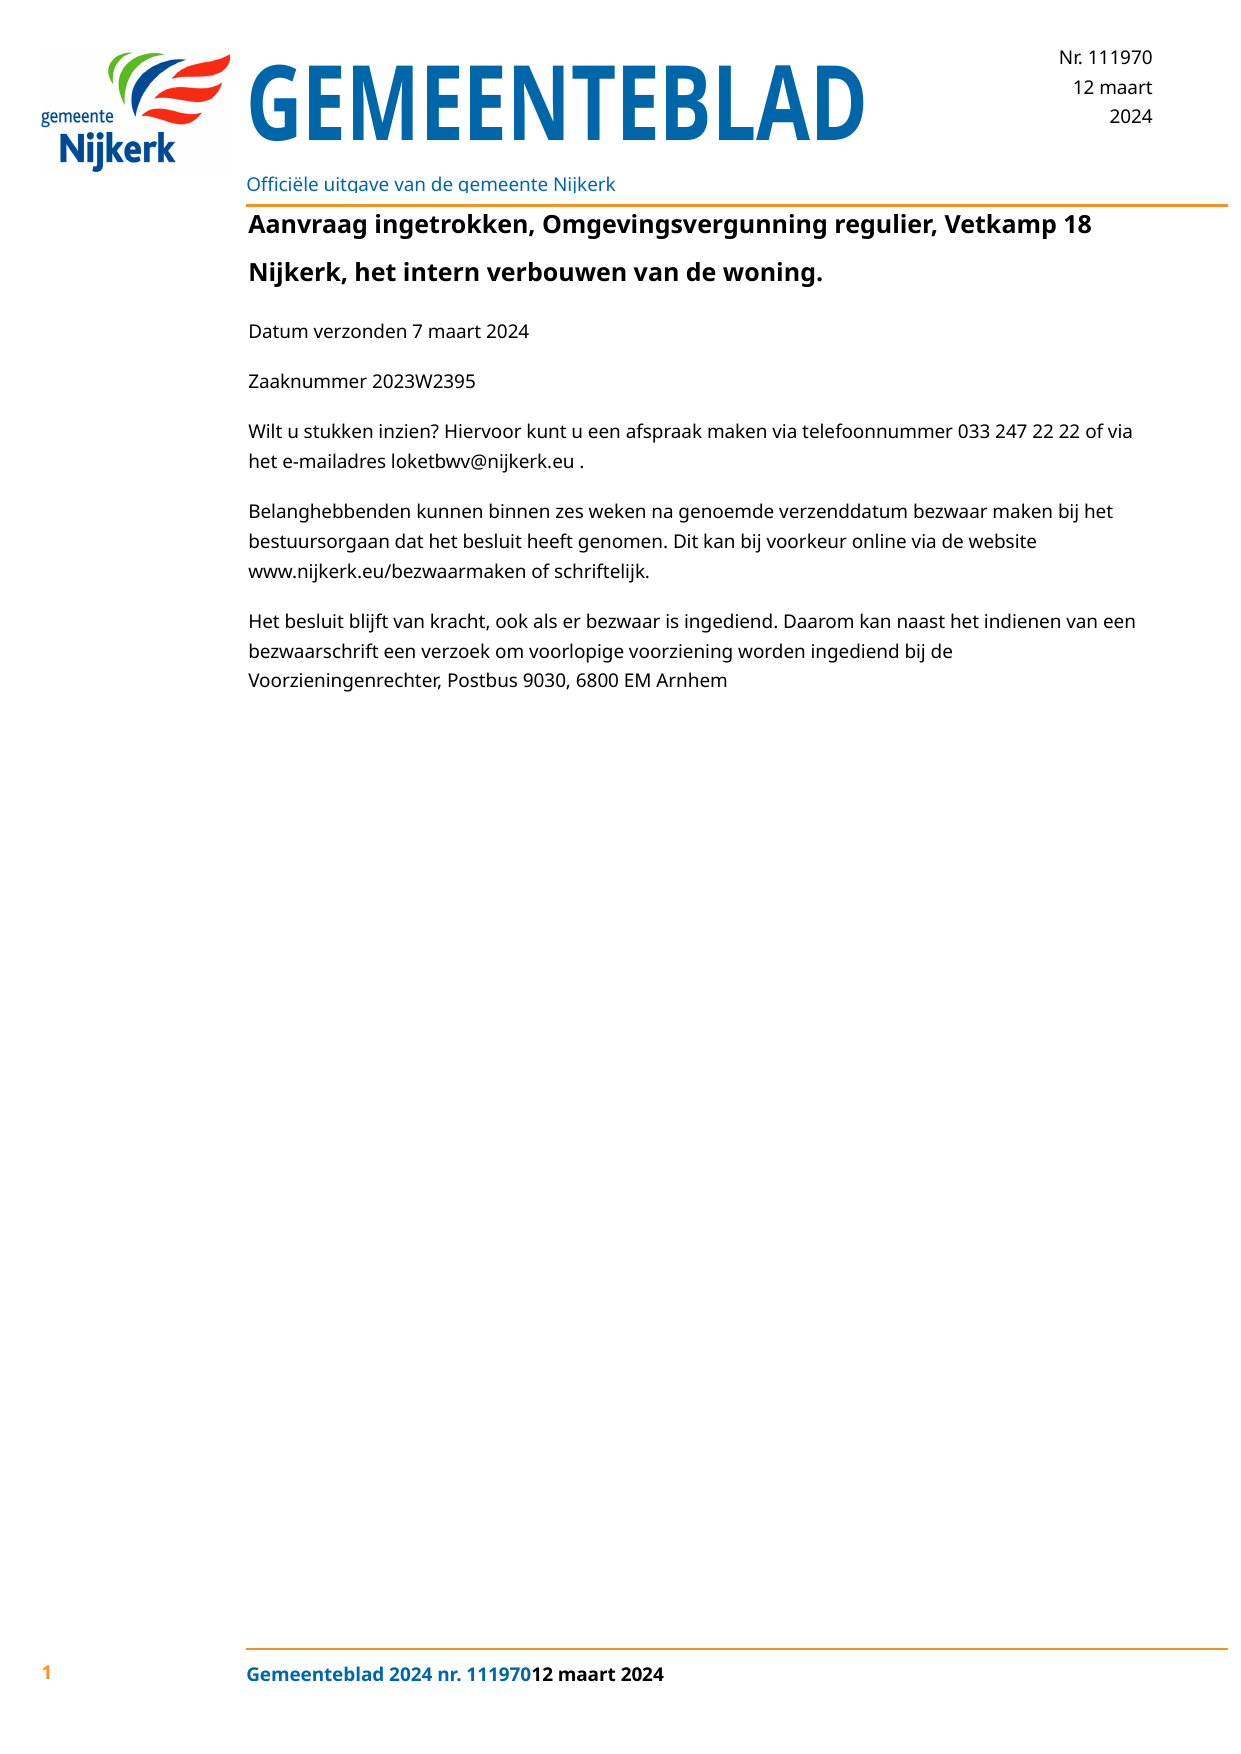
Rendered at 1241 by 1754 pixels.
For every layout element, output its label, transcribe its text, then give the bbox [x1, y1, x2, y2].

text Het besluit blijft van kracht, ook als er bezwaar is ingediend. Daarom kan naast het indienen van een bezwaarschrift een verzoek om voorlopige voorziening worden ingediend bij de Voorzieningenrechter, Postbus 9030, 6800 EM Arnhem [248, 608, 1152, 693]
text Zaaknummer 2023W2395 [248, 368, 1152, 394]
text Aanvraag ingetrokken, Omgevingsvergunning regulier, Vetkamp 18 Nijkerk, het intern verbouwen van de woning. [248, 207, 1152, 288]
text Datum verzonden 7 maart 2024 [248, 318, 1152, 344]
picture [41, 47, 231, 172]
text Wilt u stukken inzien? Hiervoor kunt u een afspraak maken via telefoonnummer 033 247 22 22 of via het e-mailadres loketbwv@nijkerk.eu . [248, 419, 1152, 474]
text Belanghebbenden kunnen binnen zes weken na genoemde verzenddatum bezwaar maken bij het bestuursorgaan dat het besluit heeft genomen. Dit kan bij voorkeur online via de website www.nijkerk.eu/bezwaarmaken of schriftelijk. [248, 499, 1152, 584]
